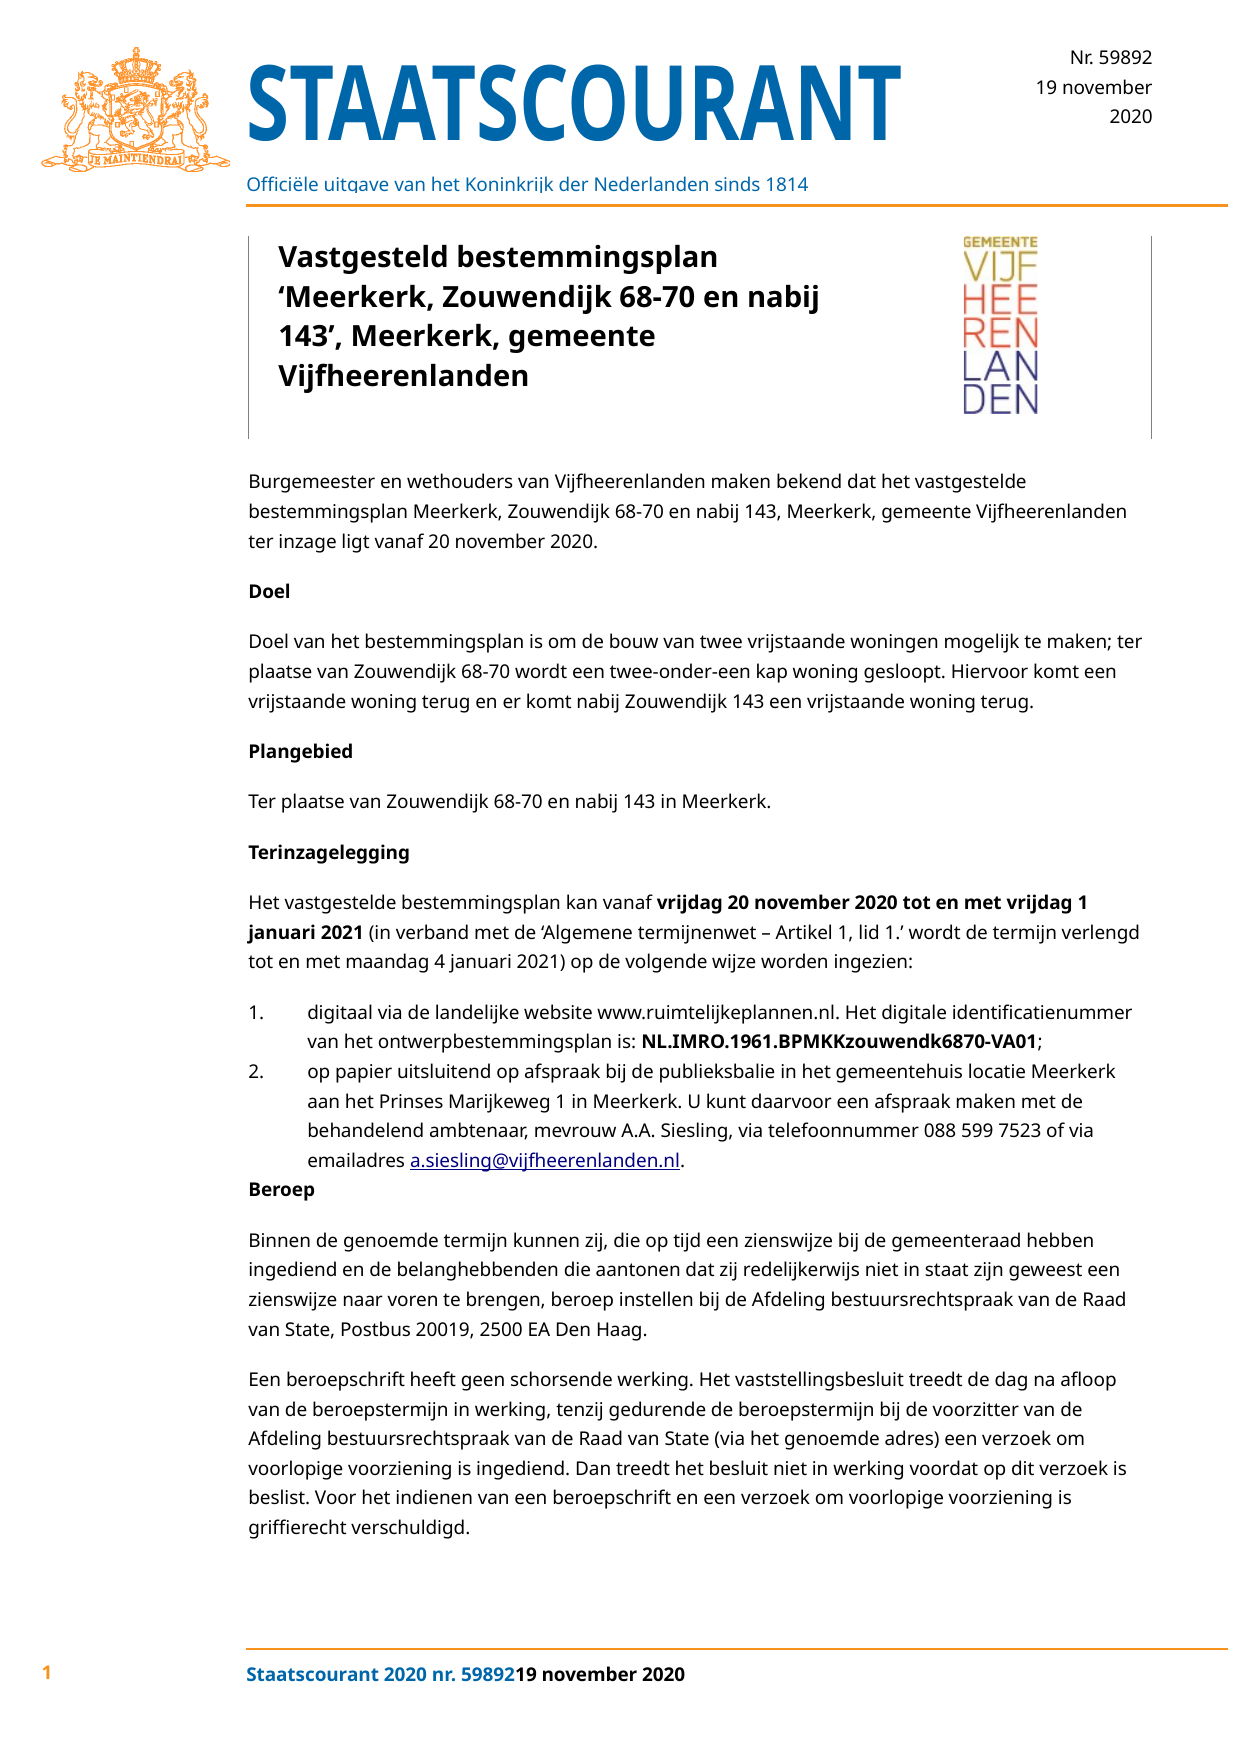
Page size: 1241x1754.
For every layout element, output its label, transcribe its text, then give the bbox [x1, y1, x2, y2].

text Ter plaatse van Zouwendijk 68-70 en nabij 143 in Meerkerk. [248, 789, 1152, 814]
picture [41, 47, 231, 172]
text Burgemeester en wethouders van Vijfheerenlanden maken bekend dat het vastgestelde bestemmingsplan Meerkerk, Zouwendijk 68-70 en nabij 143, Meerkerk, gemeente Vijfheerenlanden ter inzage ligt vanaf 20 november 2020. [248, 469, 1152, 553]
text Plangebied [248, 738, 1152, 764]
text Doel van het bestemmingsplan is om de bouw van twee vrijstaande woningen mogelijk te maken; ter plaatse van Zouwendijk 68-70 wordt een twee-onder-een kap woning gesloopt. Hiervoor komt een vrijstaande woning terug en er komt nabij Zouwendijk 143 een vrijstaande woning terug. [248, 629, 1152, 713]
list digitaal via de landelijke website www.ruimtelijkeplannen.nl. Het digitale identificatienummer van het ontwerpbestemmingsplan is: NL.IMRO.1961.BPMKKzouwendk6870-VA01; [248, 999, 1152, 1054]
text Beroep [248, 1177, 1152, 1202]
table_header [850, 414, 1151, 439]
text Het vastgestelde bestemmingsplan kan vanaf vrijdag 20 november 2020 tot en met vrijdag 1 januari 2021 (in verband met de ‘Algemene termijnenwet – Artikel 1, lid 1.’ wordt de termijn verlengd tot en met maandag 4 januari 2021) op de volgende wijze worden ingezien: [248, 889, 1152, 974]
text Terinzagelegging [248, 839, 1152, 865]
text Binnen de genoemde termijn kunnen zij, die op tijd een zienswijze bij de gemeenteraad hebben ingediend en de belanghebbenden die aantonen dat zij redelijkerwijs niet in staat zijn geweest een zienswijze naar voren te brengen, beroep instellen bij de Afdeling bestuursrechtspraak van de Raad van State, Postbus 20019, 2500 EA Den Haag. [248, 1227, 1152, 1341]
table_header [850, 236, 963, 413]
picture [963, 236, 1038, 414]
table_header [1038, 236, 1151, 413]
text Doel [248, 578, 1152, 604]
text Een beroepschrift heeft geen schorsende werking. Het vaststellingsbesluit treedt de dag na afloop van de beroepstermijn in werking, tenzij gedurende de beroepstermijn bij de voorzitter van de Afdeling bestuursrechtspraak van de Raad van State (via het genoemde adres) een verzoek om voorlopige voorziening is ingediend. Dan treedt het besluit niet in werking voordat op dit verzoek is beslist. Voor het indienen van een beroepschrift en een verzoek om voorlopige voorziening is griffierecht verschuldigd. [248, 1366, 1152, 1540]
list op papier uitsluitend op afspraak bij de publieksbalie in het gemeentehuis locatie Meerkerk aan het Prinses Marijkeweg 1 in Meerkerk. U kunt daarvoor een afspraak maken met de behandelend ambtenaar, mevrouw A.A. Siesling, via telefoonnummer 088 599 7523 of via emailadres a.siesling@vijfheerenlanden.nl. [248, 1058, 1152, 1173]
table_header Vastgesteld bestemmingsplan ‘Meerkerk, Zouwendijk 68-70 en nabij 143’, Meerkerk, gemeente Vijfheerenlanden [249, 236, 850, 439]
